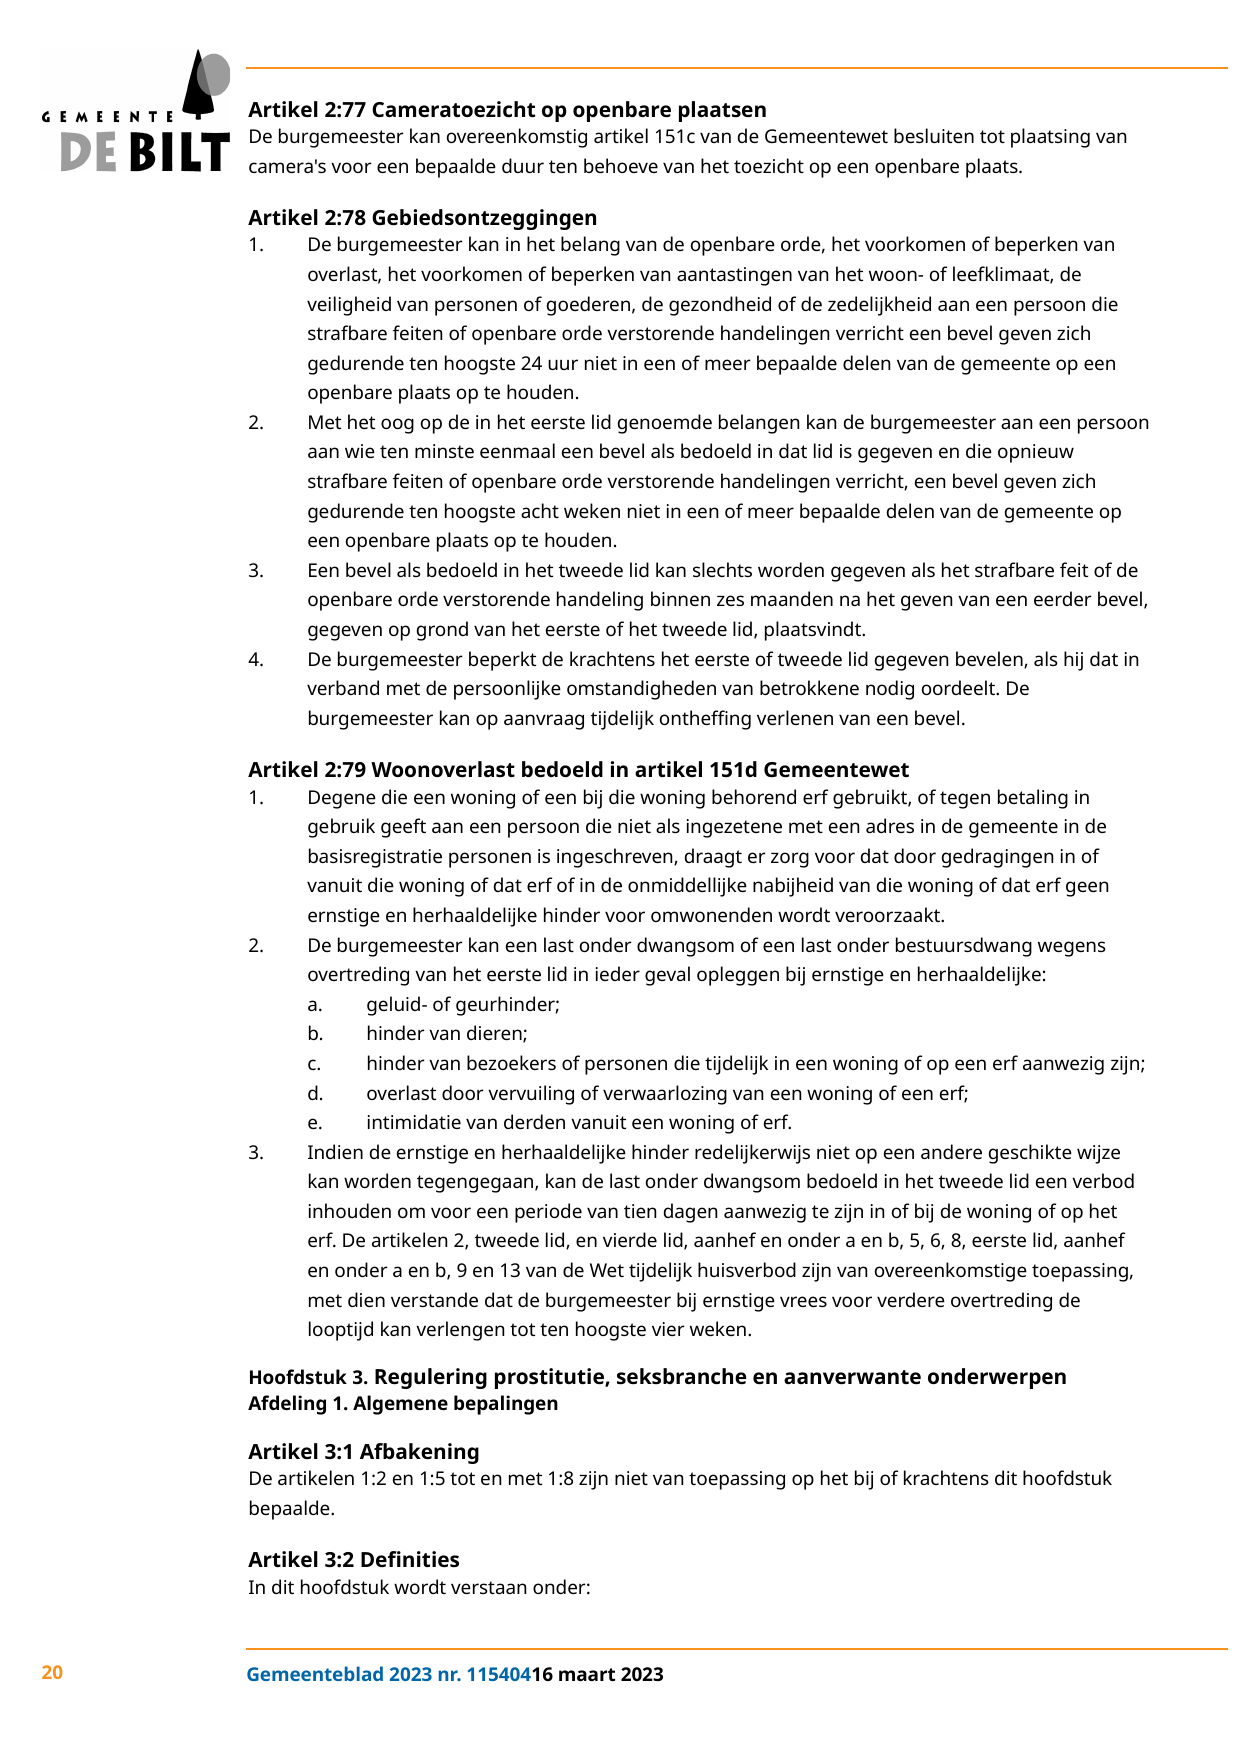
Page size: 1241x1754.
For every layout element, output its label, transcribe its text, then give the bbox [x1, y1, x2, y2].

picture [41, 47, 231, 172]
text Artikel 2:79 Woonoverlast bedoeld in artikel 151d Gemeentewet [248, 755, 1152, 784]
text Hoofdstuk 3. Regulering prostitutie, seksbranche en aanverwante onderwerpen [248, 1362, 1152, 1390]
list De burgemeester beperkt de krachtens het eerste of tweede lid gegeven bevelen, als hij dat in verband met de persoonlijke omstandigheden van betrokkene nodig oordeelt. De burgemeester kan op aanvraag tijdelijk ontheffing verlenen van een bevel. [248, 646, 1152, 731]
list De burgemeester kan in het belang van de openbare orde, het voorkomen of beperken van overlast, het voorkomen of beperken van aantastingen van het woon- of leefklimaat, de veiligheid van personen of goederen, de gezondheid of de zedelijkheid aan een persoon die strafbare feiten of openbare orde verstorende handelingen verricht een bevel geven zich gedurende ten hoogste 24 uur niet in een of meer bepaalde delen van de gemeente op een openbare plaats op te houden. [248, 232, 1152, 405]
list geluid- of geurhinder; [307, 991, 1152, 1017]
list Indien de ernstige en herhaaldelijke hinder redelijkerwijs niet op een andere geschikte wijze kan worden tegengegaan, kan de last onder dwangsom bedoeld in het tweede lid een verbod inhouden om voor een periode van tien dagen aanwezig te zijn in of bij de woning of op het erf. De artikelen 2, tweede lid, en vierde lid, aanhef en onder a en b, 5, 6, 8, eerste lid, aanhef en onder a en b, 9 en 13 van de Wet tijdelijk huisverbod zijn van overeenkomstige toepassing, met dien verstande dat de burgemeester bij ernstige vrees voor verdere overtreding de looptijd kan verlengen tot ten hoogste vier weken. [248, 1139, 1152, 1342]
list Een bevel als bedoeld in het tweede lid kan slechts worden gegeven als het strafbare feit of de openbare orde verstorende handeling binnen zes maanden na het geven van een eerder bevel, gegeven op grond van het eerste of het tweede lid, plaatsvindt. [248, 557, 1152, 642]
list hinder van dieren; [307, 1021, 1152, 1046]
text De artikelen 1:2 en 1:5 tot en met 1:8 zijn niet van toepassing op het bij of krachtens dit hoofdstuk bepaalde. [248, 1465, 1152, 1521]
list hinder van bezoekers of personen die tijdelijk in een woning of op een erf aanwezig zijn; [307, 1050, 1152, 1076]
list Met het oog op de in het eerste lid genoemde belangen kan de burgemeester aan een persoon aan wie ten minste eenmaal een bevel als bedoeld in dat lid is gegeven en die opnieuw strafbare feiten of openbare orde verstorende handelingen verricht, een bevel geven zich gedurende ten hoogste acht weken niet in een of meer bepaalde delen van de gemeente op een openbare plaats op te houden. [248, 409, 1152, 553]
text De burgemeester kan overeenkomstig artikel 151c van de Gemeentewet besluiten tot plaatsing van camera's voor een bepaalde duur ten behoeve van het toezicht op een openbare plaats. [248, 123, 1152, 178]
text Artikel 2:78 Gebiedsontzeggingen [248, 203, 1152, 232]
list Degene die een woning of een bij die woning behorend erf gebruikt, of tegen betaling in gebruik geeft aan een persoon die niet als ingezetene met een adres in de gemeente in de basisregistratie personen is ingeschreven, draagt er zorg voor dat door gedragingen in of vanuit die woning of dat erf of in de onmiddellijke nabijheid van die woning of dat erf geen ernstige en herhaaldelijke hinder voor omwonenden wordt veroorzaakt. [248, 784, 1152, 928]
text Artikel 3:1 Afbakening [248, 1437, 1152, 1465]
text Artikel 2:77 Cameratoezicht op openbare plaatsen [248, 95, 1152, 123]
text Artikel 3:2 Definities [248, 1545, 1152, 1574]
list intimidatie van derden vanuit een woning of erf. [307, 1109, 1152, 1135]
list overlast door vervuiling of verwaarlozing van een woning of een erf; [307, 1080, 1152, 1105]
text In dit hoofdstuk wordt verstaan onder: [248, 1574, 1152, 1599]
list De burgemeester kan een last onder dwangsom of een last onder bestuursdwang wegens overtreding van het eerste lid in ieder geval opleggen bij ernstige en herhaaldelijke: [248, 932, 1152, 987]
text Afdeling 1. Algemene bepalingen [248, 1390, 1152, 1416]
